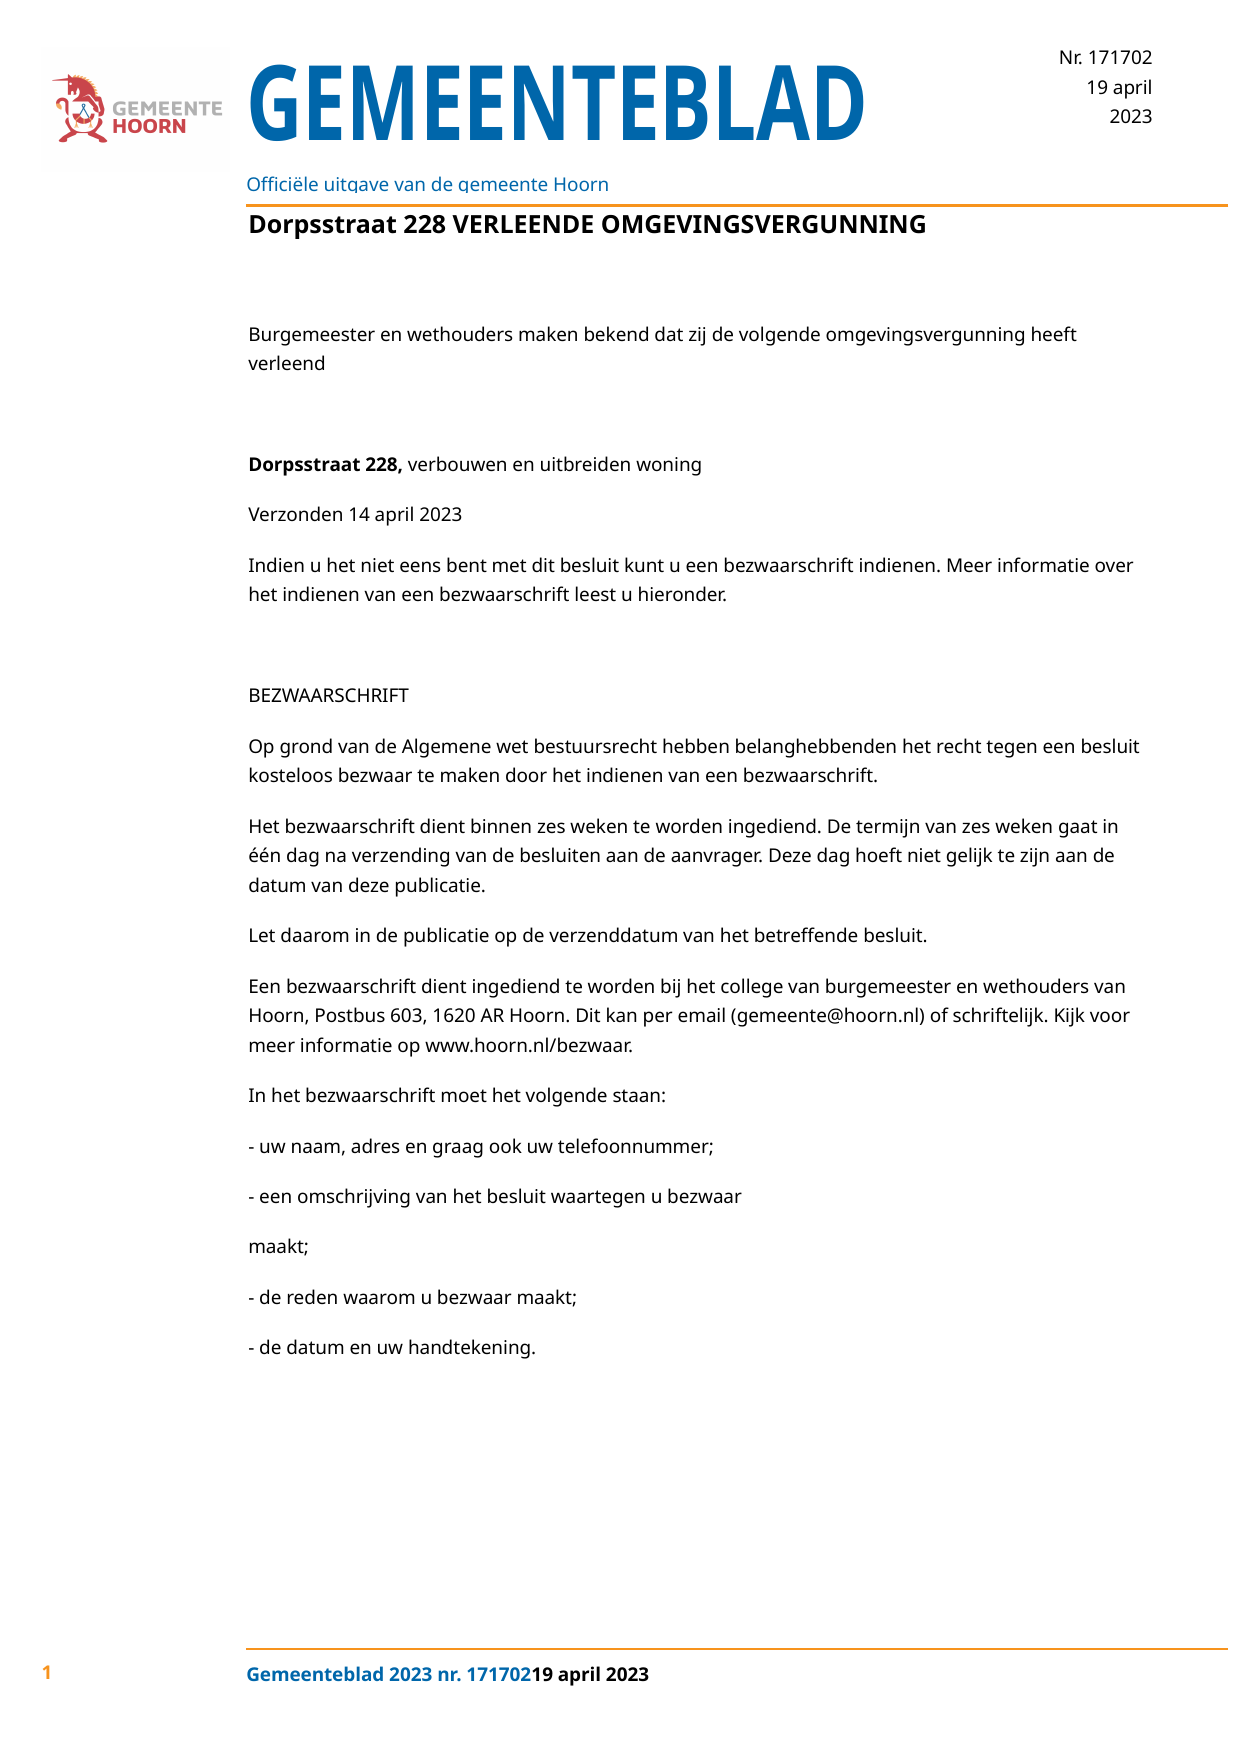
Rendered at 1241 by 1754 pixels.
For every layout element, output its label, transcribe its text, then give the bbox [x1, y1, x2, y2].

text Het bezwaarschrift dient binnen zes weken te worden ingediend. De termijn van zes weken gaat in één dag na verzending van de besluiten aan de aanvrager. Deze dag hoeft niet gelijk te zijn aan de datum van deze publicatie. [248, 813, 1152, 898]
text - de reden waarom u bezwaar maakt; [248, 1284, 1152, 1310]
text - een omschrijving van het besluit waartegen u bezwaar [248, 1183, 1152, 1209]
text Op grond van de Algemene wet bestuursrecht hebben belanghebbenden het recht tegen een besluit kosteloos bezwaar te maken door het indienen van een bezwaarschrift. [248, 733, 1152, 788]
text In het bezwaarschrift moet het volgende staan: [248, 1082, 1152, 1108]
text Een bezwaarschrift dient ingediend te worden bij het college van burgemeester en wethouders van Hoorn, Postbus 603, 1620 AR Hoorn. Dit kan per email (gemeente@hoorn.nl) of schriftelijk. Kijk voor meer informatie op www.hoorn.nl/bezwaar. [248, 973, 1152, 1058]
text Dorpsstraat 228 VERLEENDE OMGEVINGSVERGUNNING [248, 207, 1152, 241]
text Let daarom in de publicatie op de verzenddatum van het betreffende besluit. [248, 922, 1152, 948]
text Verzonden 14 april 2023 [248, 502, 1152, 527]
text Indien u het niet eens bent met dit besluit kunt u een bezwaarschrift indienen. Meer informatie over het indienen van een bezwaarschrift leest u hieronder. [248, 552, 1152, 607]
text - uw naam, adres en graag ook uw telefoonnummer; [248, 1133, 1152, 1158]
text Dorpsstraat 228, verbouwen en uitbreiden woning [248, 451, 1152, 477]
text maakt; [248, 1234, 1152, 1259]
text BEZWAARSCHRIFT [248, 682, 1152, 708]
text - de datum en uw handtekening. [248, 1334, 1152, 1360]
picture [41, 47, 231, 172]
text Burgemeester en wethouders maken bekend dat zij de volgende omgevingsvergunning heeft verleend [248, 321, 1152, 376]
